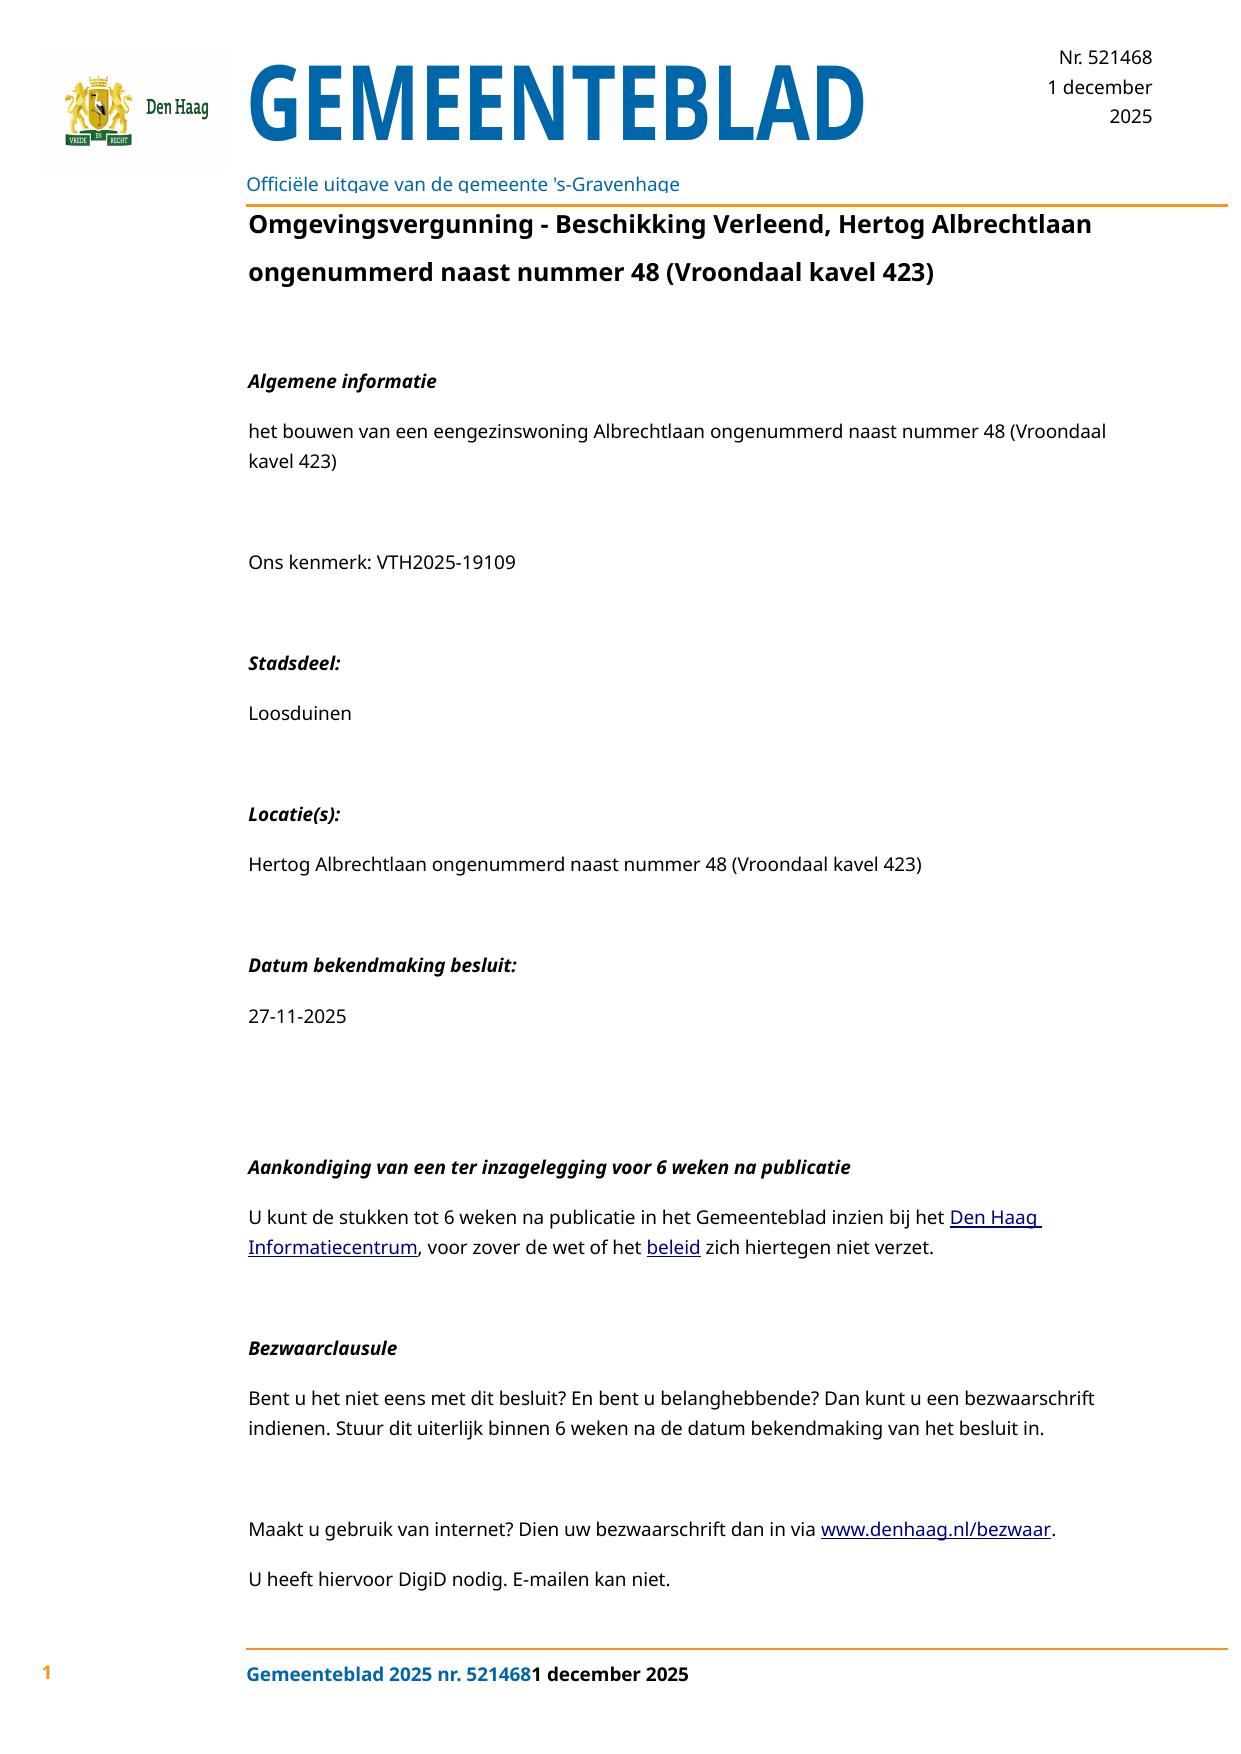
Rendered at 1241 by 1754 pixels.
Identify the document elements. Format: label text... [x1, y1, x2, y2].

text U heeft hiervoor DigiD nodig. E-mailen kan niet. [248, 1566, 1152, 1592]
picture [41, 47, 231, 172]
text Loosduinen [248, 700, 1152, 726]
text Bezwaarclausule [248, 1335, 1152, 1361]
text het bouwen van een eengezinswoning Albrechtlaan ongenummerd naast nummer 48 (Vroondaal kavel 423) [248, 419, 1152, 474]
text Locatie(s): [248, 801, 1152, 827]
text Algemene informatie [248, 368, 1152, 394]
text Aankondiging van een ter inzagelegging voor 6 weken na publicatie [248, 1154, 1152, 1180]
text Datum bekendmaking besluit: [248, 952, 1152, 978]
text Hertog Albrechtlaan ongenummerd naast nummer 48 (Vroondaal kavel 423) [248, 852, 1152, 877]
text 27-11-2025 [248, 1003, 1152, 1029]
text Ons kenmerk: VTH2025-19109 [248, 549, 1152, 575]
text Stadsdeel: [248, 650, 1152, 676]
text Bent u het niet eens met dit besluit? En bent u belanghebbende? Dan kunt u een bezwaarschrift indienen. Stuur dit uiterlijk binnen 6 weken na de datum bekendmaking van het besluit in. [248, 1385, 1152, 1441]
text Maakt u gebruik van internet? Dien uw bezwaarschrift dan in via www.denhaag.nl/bezwaar. [248, 1516, 1152, 1542]
text U kunt de stukken tot 6 weken na publicatie in het Gemeenteblad inzien bij het Den Haag Informatiecentrum, voor zover de wet of het beleid zich hiertegen niet verzet. [248, 1204, 1152, 1260]
text Omgevingsvergunning - Beschikking Verleend, Hertog Albrechtlaan ongenummerd naast nummer 48 (Vroondaal kavel 423) [248, 207, 1152, 288]
